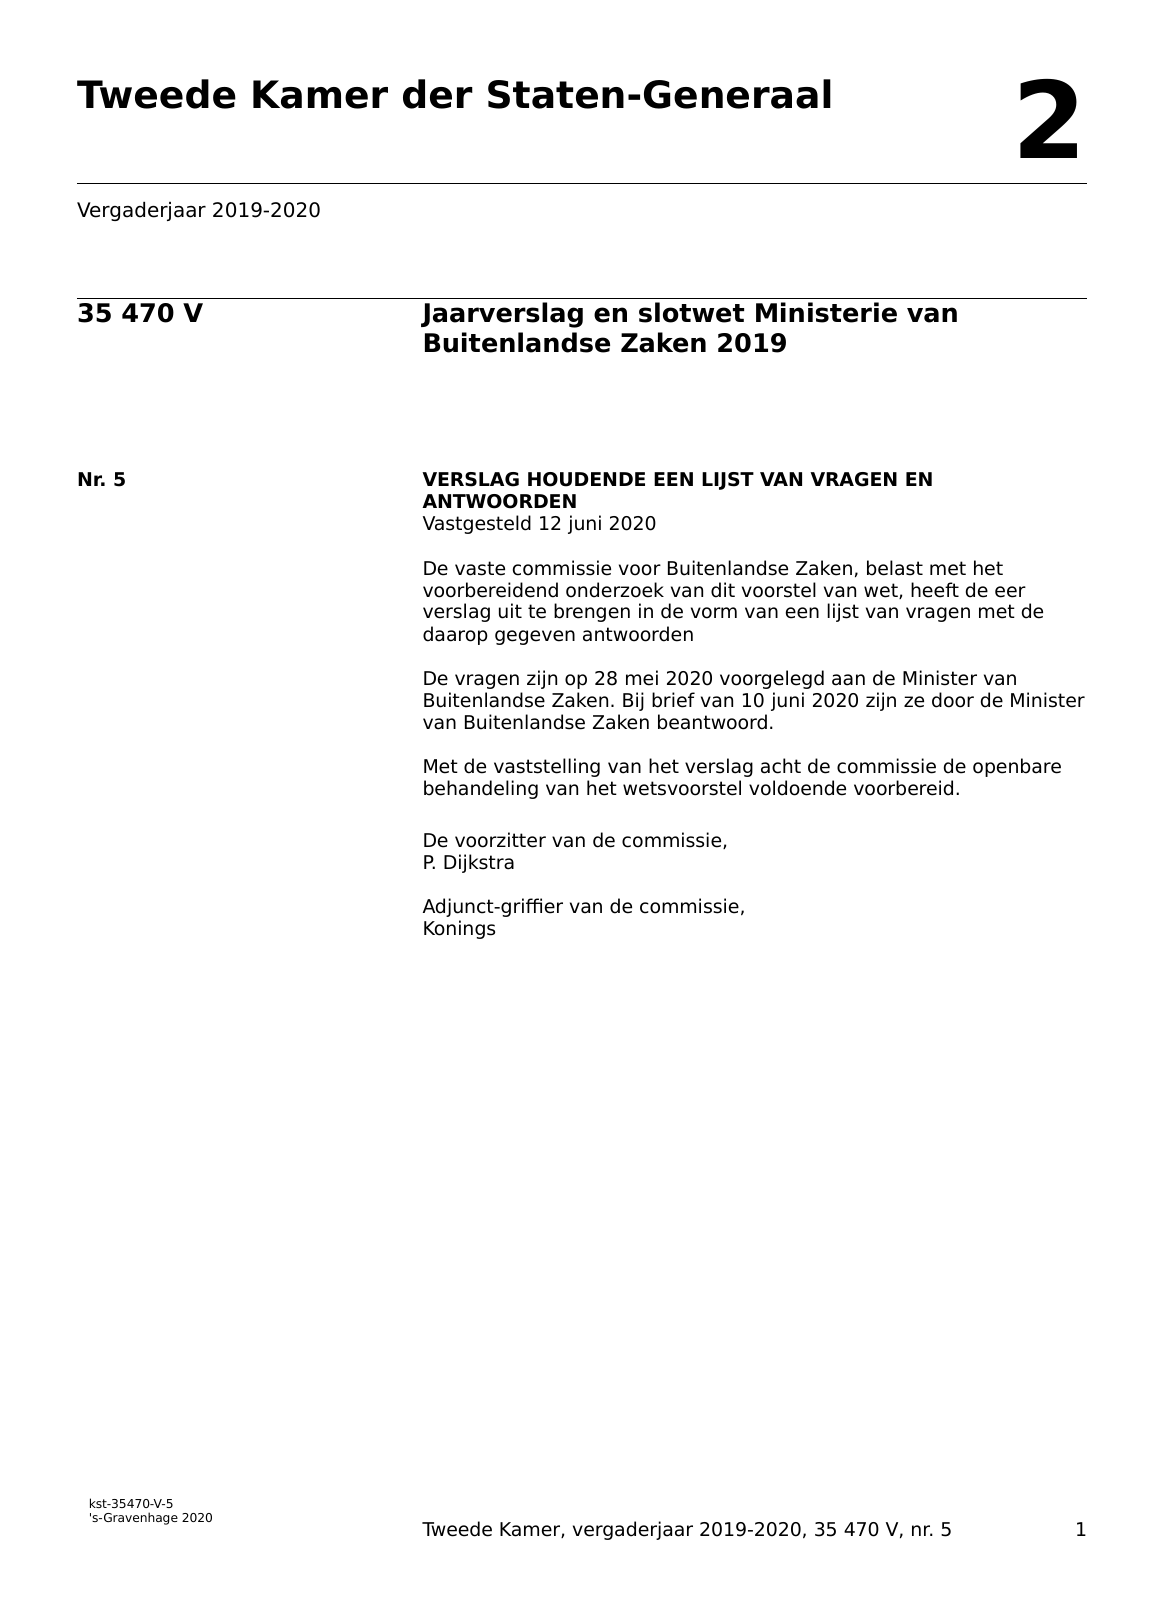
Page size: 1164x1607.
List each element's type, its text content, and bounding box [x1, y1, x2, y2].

text 's-Gravenhage 2020 [88, 1511, 323, 1525]
text kst-35470-V-5 [88, 1497, 323, 1511]
text De vaste commissie voor Buitenlandse Zaken, belast met het voorbereidend onderzoek van dit voorstel van wet, heeft de eer verslag uit te brengen in de vorm van een lijst van vragen met de daarop gegeven antwoorden [422, 557, 1087, 645]
text Adjunct-griffier van de commissie, Konings [422, 896, 1087, 940]
text De voorzitter van de commissie, P. Dijkstra [422, 830, 1087, 874]
subtitle Nr. 5 VERSLAG HOUDENDE EEN LIJST VAN VRAGEN EN ANTWOORDEN [77, 469, 1087, 513]
subtitle 35 470 V Jaarverslag en slotwet Ministerie van Buitenlandse Zaken 2019 [77, 299, 1087, 358]
table_header Tweede Kamer der Staten-Generaal [77, 59, 886, 183]
text De vragen zijn op 28 mei 2020 voorgelegd aan de Minister van Buitenlandse Zaken. Bij brief van 10 juni 2020 zijn ze door de Minister van Buitenlandse Zaken beantwoord. [422, 668, 1087, 733]
table_cell Vergaderjaar 2019-2020 [77, 184, 1087, 298]
text Met de vaststelling van het verslag acht de commissie de openbare behandeling van het wetsvoorstel voldoende voorbereid. [422, 756, 1087, 800]
text Vastgesteld 12 juni 2020 [422, 513, 1087, 535]
table_header 2 [886, 59, 1087, 183]
